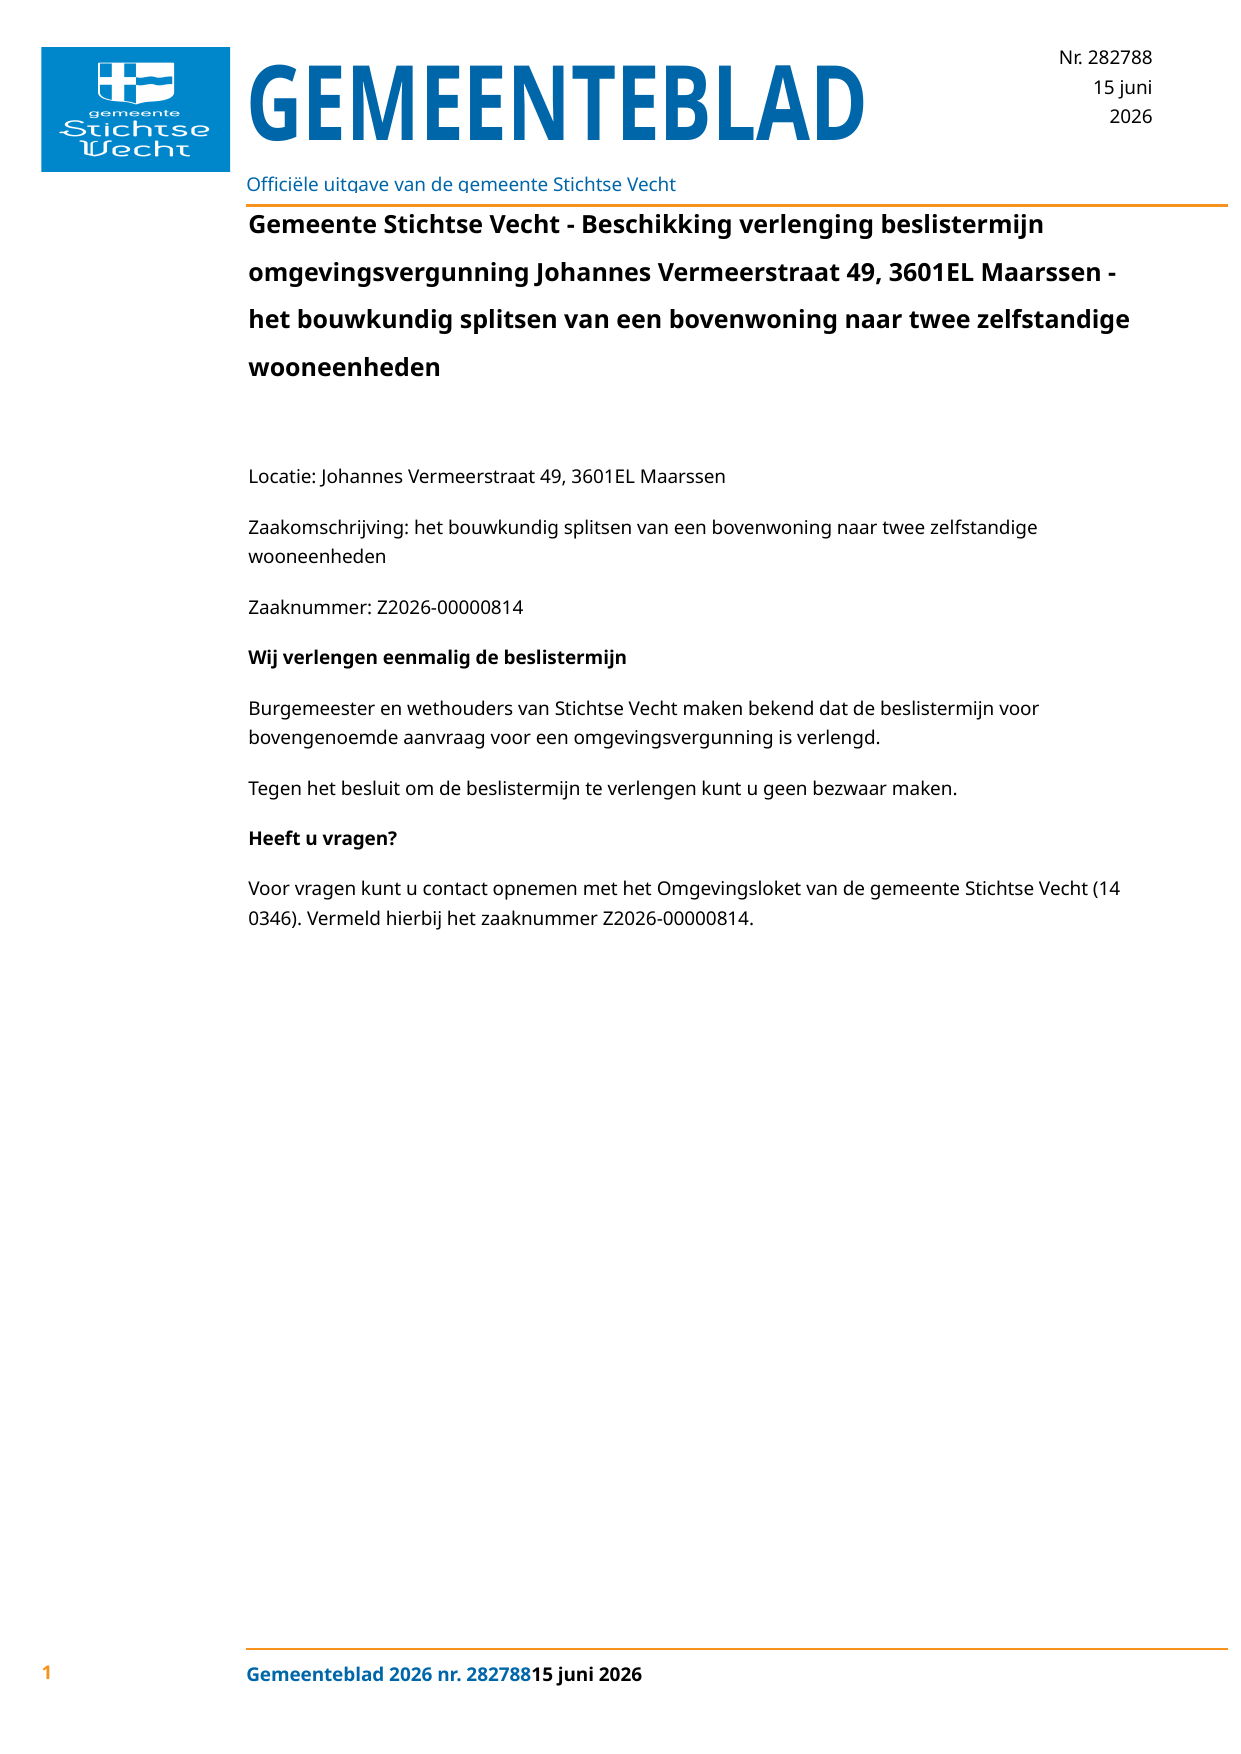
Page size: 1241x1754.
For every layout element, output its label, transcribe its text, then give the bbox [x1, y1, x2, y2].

text Wij verlengen eenmalig de beslistermijn [248, 644, 1152, 670]
text Tegen het besluit om de beslistermijn te verlengen kunt u geen bezwaar maken. [248, 775, 1152, 801]
text Zaakomschrijving: het bouwkundig splitsen van een bovenwoning naar twee zelfstandige wooneenheden [248, 514, 1152, 569]
text Locatie: Johannes Vermeerstraat 49, 3601EL Maarssen [248, 463, 1152, 489]
picture [99, 63, 135, 101]
text Voor vragen kunt u contact opnemen met het Omgevingsloket van de gemeente Stichtse Vecht (14 0346). Vermeld hierbij het zaaknummer Z2026-00000814. [248, 876, 1152, 931]
picture [137, 63, 174, 103]
text Heeft u vragen? [248, 825, 1152, 851]
text Gemeente Stichtse Vecht - Beschikking verlenging beslistermijn omgevingsvergunning Johannes Vermeerstraat 49, 3601EL Maarssen - het bouwkundig splitsen van een bovenwoning naar twee zelfstandige wooneenheden [248, 207, 1152, 384]
text Burgemeester en wethouders van Stichtse Vecht maken bekend dat de beslistermijn voor bovengenoemde aanvraag voor een omgevingsvergunning is verlengd. [248, 695, 1152, 750]
text Zaaknummer: Z2026-00000814 [248, 594, 1152, 620]
